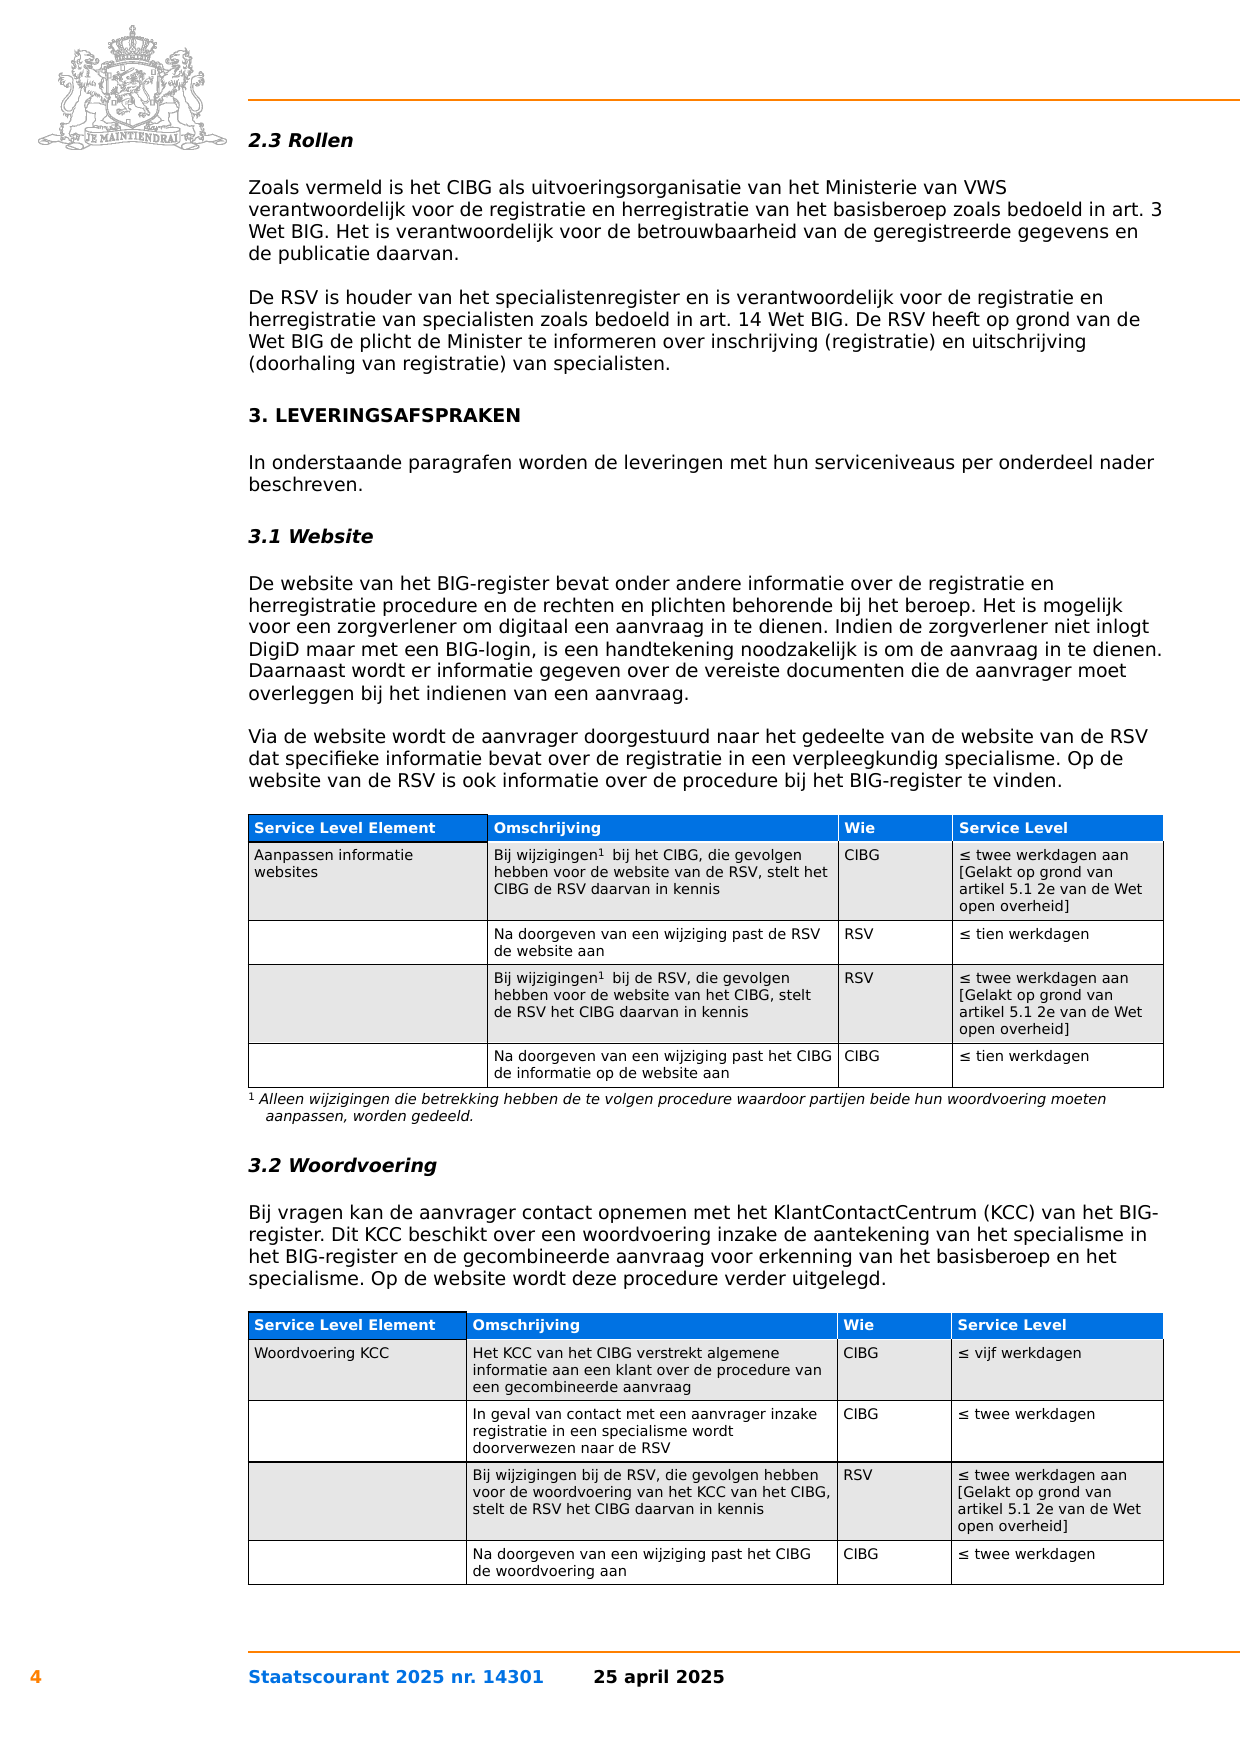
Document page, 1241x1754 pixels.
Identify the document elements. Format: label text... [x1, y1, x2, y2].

table_cell RSV [839, 965, 952, 1042]
table_cell ≤ vijf werkdagen [952, 1340, 1163, 1400]
table_cell CIBG [838, 1340, 951, 1400]
text In onderstaande paragrafen worden de leveringen met hun serviceniveaus per onderdeel nader beschreven. [248, 452, 1163, 496]
subtitle 2.3 Rollen [248, 130, 1163, 152]
table_header Service Level [953, 815, 1163, 841]
table_cell ≤ twee werkdagen [952, 1401, 1163, 1461]
table_cell CIBG [839, 843, 952, 920]
table_cell [249, 1541, 466, 1584]
table_cell CIBG [839, 1044, 952, 1087]
text Bij vragen kan de aanvrager contact opnemen met het KlantContactCentrum (KCC) van het BIG-register. Dit KCC beschikt over een woordvoering inzake de aantekening van het specialisme in het BIG-register en de gecombineerde aanvraag voor erkenning van het basisberoep en het specialisme. Op de website wordt deze procedure verder uitgelegd. [248, 1202, 1163, 1289]
table_cell ≤ tien werkdagen [953, 1044, 1163, 1087]
table_cell [249, 1401, 466, 1461]
table_header Service Level [952, 1313, 1163, 1339]
table_cell ≤ tien werkdagen [953, 921, 1163, 964]
table_cell ≤ twee werkdagen aan [Gelakt op grond van artikel 5.1 2e van de Wet open overheid] [952, 1463, 1163, 1540]
table_cell Bij wijzigingen1 bij de RSV, die gevolgen hebben voor de website van het CIBG, stelt de RSV het CIBG daarvan in kennis [488, 965, 838, 1042]
table_cell Na doorgeven van een wijziging past het CIBG de woordvoering aan [467, 1541, 837, 1584]
table_cell ≤ twee werkdagen [952, 1541, 1163, 1584]
text Zoals vermeld is het CIBG als uitvoeringsorganisatie van het Ministerie van VWS verantwoordelijk voor de registratie en herregistratie van het basisberoep zoals bedoeld in art. 3 Wet BIG. Het is verantwoordelijk voor de betrouwbaarheid van de geregistreerde gegevens en de publicatie daarvan. [248, 177, 1163, 265]
subtitle 3.2 Woordvoering [248, 1154, 1163, 1177]
table_cell [249, 921, 487, 964]
text De website van het BIG-register bevat onder andere informatie over de registratie en herregistratie procedure en de rechten en plichten behorende bij het beroep. Het is mogelijk voor een zorgverlener om digitaal een aanvraag in te dienen. Indien de zorgverlener niet inlogt DigiD maar met een BIG-login, is een handtekening noodzakelijk is om de aanvraag in te dienen. Daarnaast wordt er informatie gegeven over de vereiste documenten die de aanvrager moet overleggen bij het indienen van een aanvraag. [248, 572, 1163, 704]
text Via de website wordt de aanvrager doorgestuurd naar het gedeelte van de website van de RSV dat specifieke informatie bevat over de registratie in een verpleegkundig specialisme. Op de website van de RSV is ook informatie over de procedure bij het BIG-register te vinden. [248, 726, 1163, 792]
table_cell CIBG [838, 1401, 951, 1461]
table_cell Aanpassen informatie websites [249, 843, 487, 920]
table_header Wie [839, 815, 952, 841]
table_cell 1 Alleen wijzigingen die betrekking hebben de te volgen procedure waardoor partijen beide hun woordvoering moeten aanpassen, worden gedeeld. [248, 1088, 1163, 1124]
subtitle 3. LEVERINGSAFSPRAKEN [248, 404, 1163, 427]
table_header Omschrijving [467, 1313, 837, 1339]
table_cell [249, 965, 487, 1042]
table_cell ≤ twee werkdagen aan [Gelakt op grond van artikel 5.1 2e van de Wet open overheid] [953, 965, 1163, 1042]
table_cell [249, 1044, 487, 1087]
picture [38, 25, 227, 150]
table_header Omschrijving [488, 815, 838, 841]
table_header Service Level Element [249, 1313, 466, 1339]
table_header Service Level Element [249, 815, 487, 841]
table_cell CIBG [838, 1541, 951, 1584]
text De RSV is houder van het specialistenregister en is verantwoordelijk voor de registratie en herregistratie van specialisten zoals bedoeld in art. 14 Wet BIG. De RSV heeft op grond van de Wet BIG de plicht de Minister te informeren over inschrijving (registratie) en uitschrijving (doorhaling van registratie) van specialisten. [248, 287, 1163, 374]
table_header Wie [838, 1313, 951, 1339]
table_cell Na doorgeven van een wijziging past de RSV de website aan [488, 921, 838, 964]
table_cell RSV [839, 921, 952, 964]
table_cell ≤ twee werkdagen aan [Gelakt op grond van artikel 5.1 2e van de Wet open overheid] [953, 843, 1163, 920]
table_cell Het KCC van het CIBG verstrekt algemene informatie aan een klant over de procedure van een gecombineerde aanvraag [467, 1340, 837, 1400]
table_cell RSV [838, 1463, 951, 1540]
subtitle 3.1 Website [248, 526, 1163, 547]
table_cell In geval van contact met een aanvrager inzake registratie in een specialisme wordt doorverwezen naar de RSV [467, 1401, 837, 1461]
table_cell Bij wijzigingen bij de RSV, die gevolgen hebben voor de woordvoering van het KCC van het CIBG, stelt de RSV het CIBG daarvan in kennis [467, 1463, 837, 1540]
table_cell Bij wijzigingen1 bij het CIBG, die gevolgen hebben voor de website van de RSV, stelt het CIBG de RSV daarvan in kennis [488, 843, 838, 920]
table_cell Na doorgeven van een wijziging past het CIBG de informatie op de website aan [488, 1044, 838, 1087]
table_cell [249, 1463, 466, 1540]
table_cell Woordvoering KCC [249, 1340, 466, 1400]
